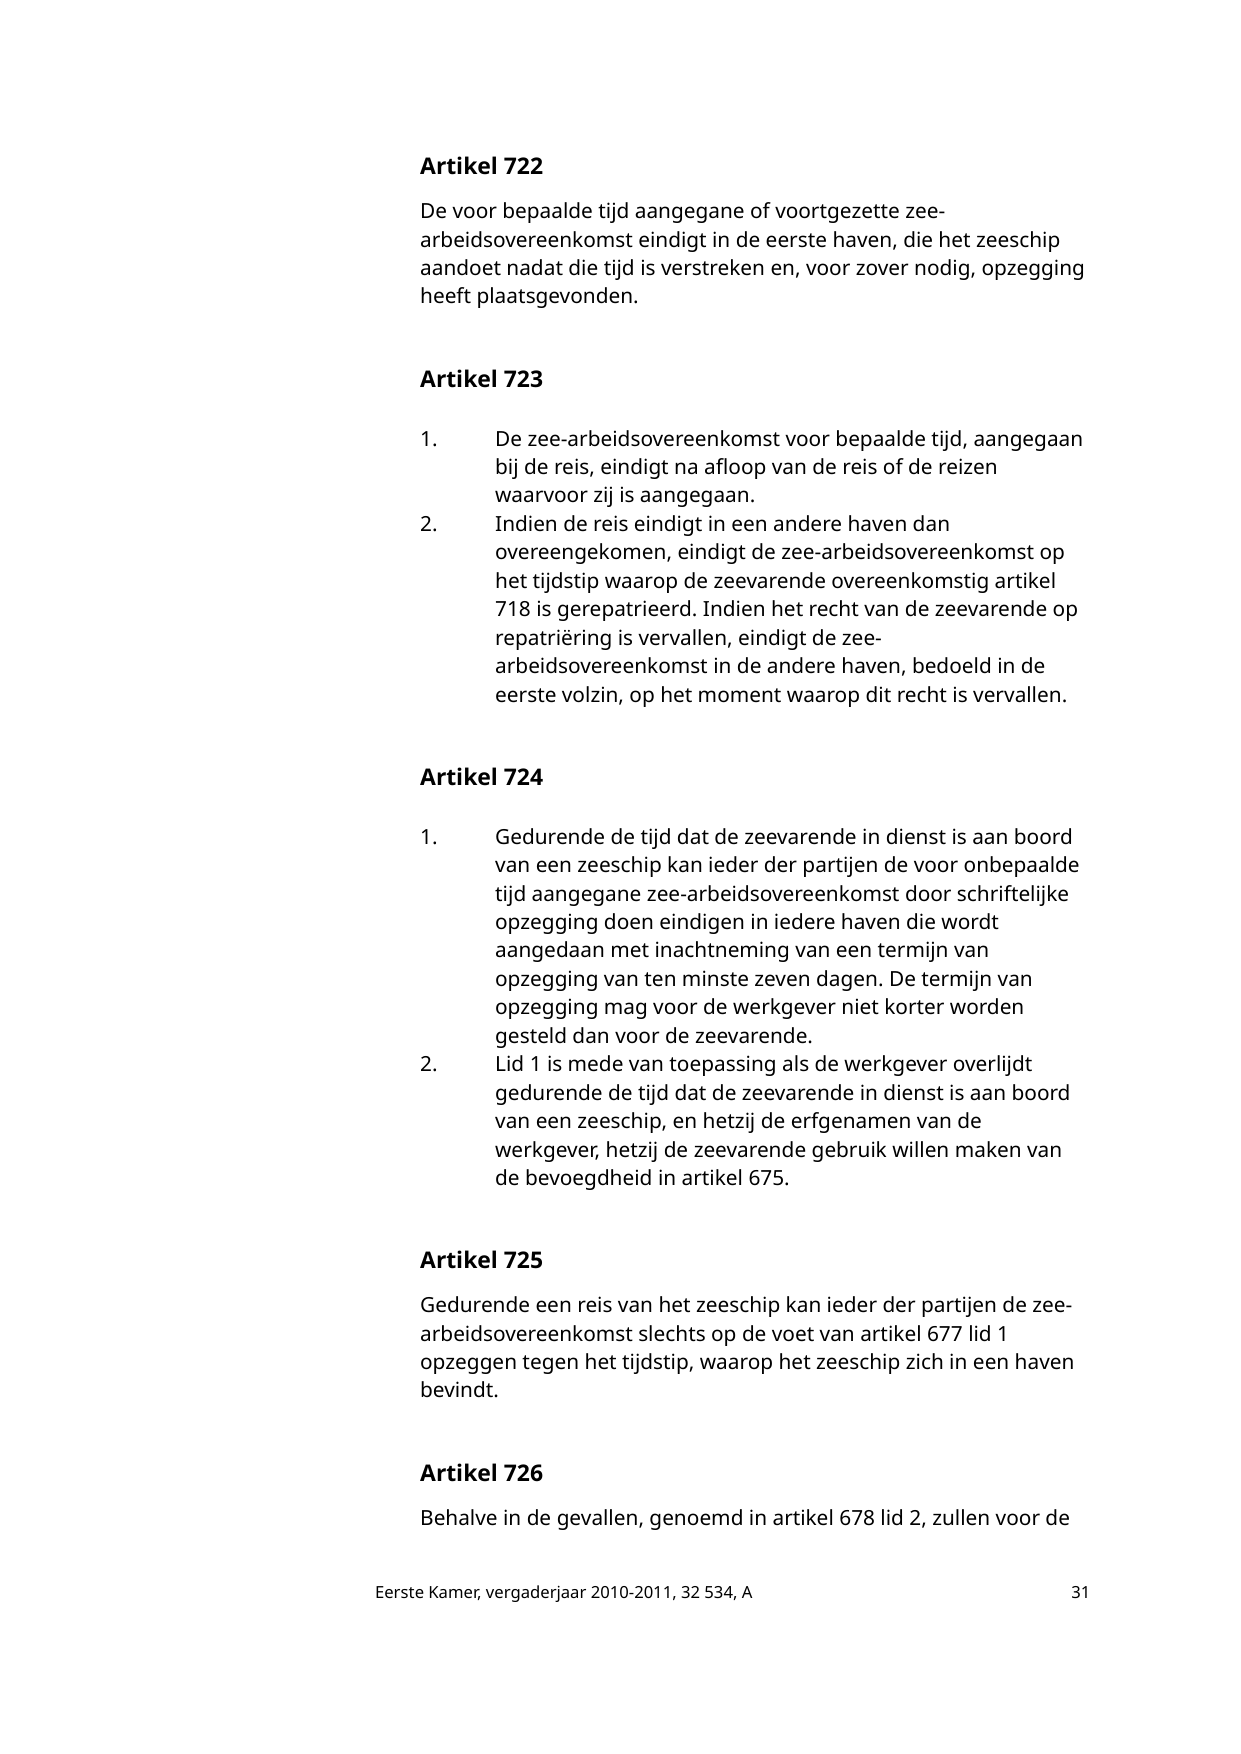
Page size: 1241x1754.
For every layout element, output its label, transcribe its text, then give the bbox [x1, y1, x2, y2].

text Gedurende een reis van het zeeschip kan ieder der partijen de zee-arbeidsovereenkomst slechts op de voet van artikel 677 lid 1 opzeggen tegen het tijdstip, waarop het zeeschip zich in een haven bevindt. [420, 1290, 1090, 1404]
list Gedurende de tijd dat de zeevarende in dienst is aan boord van een zeeschip kan ieder der partijen de voor onbepaalde tijd aangegane zee-arbeidsovereenkomst door schriftelijke opzegging doen eindigen in iedere haven die wordt aangedaan met inachtneming van een termijn van opzegging van ten minste zeven dagen. De termijn van opzegging mag voor de werkgever niet korter worden gesteld dan voor de zeevarende. [420, 822, 1090, 1049]
subtitle Artikel 726 [420, 1457, 1090, 1488]
text De voor bepaalde tijd aangegane of voortgezette zee-arbeidsovereenkomst eindigt in de eerste haven, die het zeeschip aandoet nadat die tijd is verstreken en, voor zover nodig, opzegging heeft plaatsgevonden. [420, 196, 1090, 310]
subtitle Artikel 724 [420, 761, 1090, 792]
text Behalve in de gevallen, genoemd in artikel 678 lid 2, zullen voor de [420, 1503, 1090, 1531]
subtitle Artikel 722 [420, 150, 1090, 181]
subtitle Artikel 723 [420, 362, 1090, 394]
list Indien de reis eindigt in een andere haven dan overeengekomen, eindigt de zee-arbeidsovereenkomst op het tijdstip waarop de zeevarende overeenkomstig artikel 718 is gerepatrieerd. Indien het recht van de zeevarende op repatriëring is vervallen, eindigt de zee-arbeidsovereenkomst in de andere haven, bedoeld in de eerste volzin, op het moment waarop dit recht is vervallen. [420, 509, 1090, 708]
list De zee-arbeidsovereenkomst voor bepaalde tijd, aangegaan bij de reis, eindigt na afloop van de reis of de reizen waarvoor zij is aangegaan. [420, 424, 1090, 509]
list Lid 1 is mede van toepassing als de werkgever overlijdt gedurende de tijd dat de zeevarende in dienst is aan boord van een zeeschip, en hetzij de erfgenamen van de werkgever, hetzij de zeevarende gebruik willen maken van de bevoegdheid in artikel 675. [420, 1049, 1090, 1192]
subtitle Artikel 725 [420, 1244, 1090, 1275]
